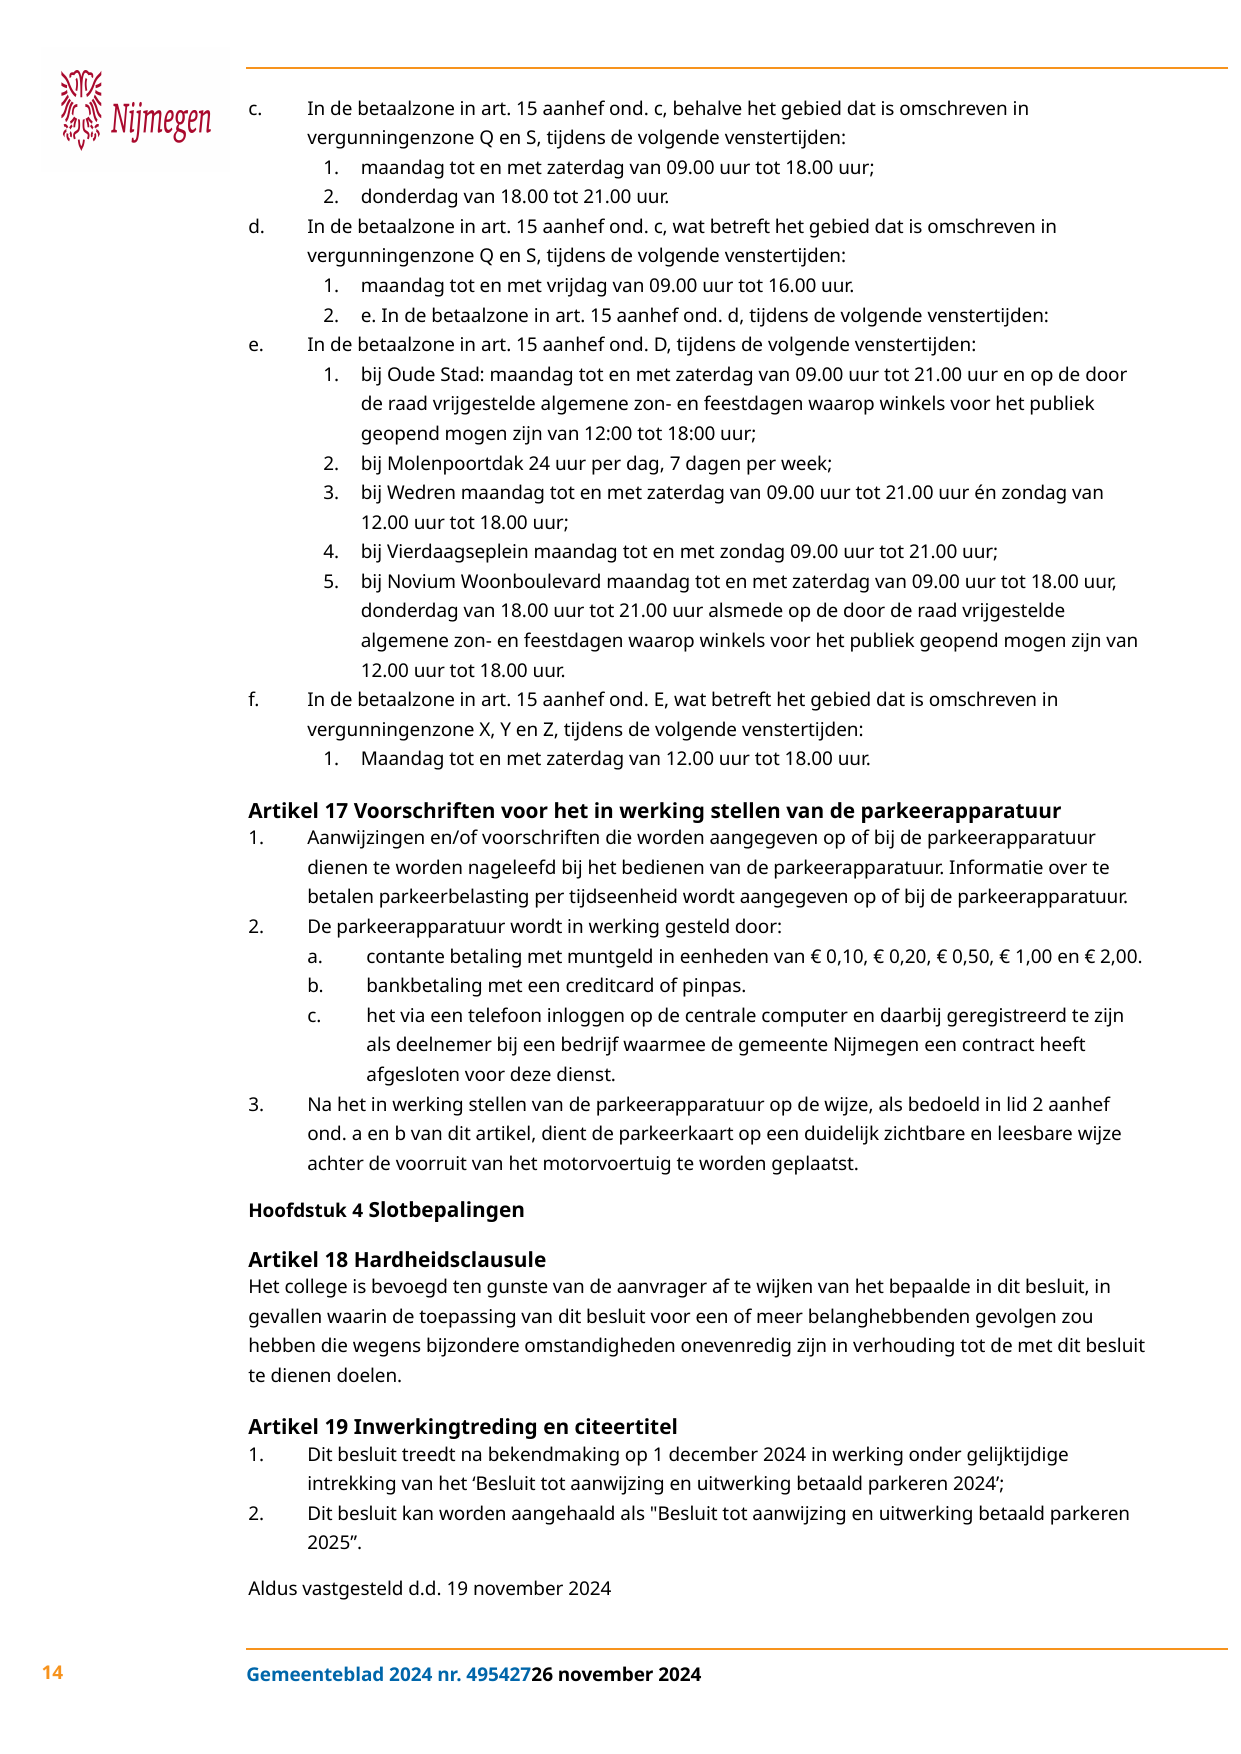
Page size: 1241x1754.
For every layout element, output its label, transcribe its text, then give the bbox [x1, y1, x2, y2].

list bij Novium Woonboulevard maandag tot en met zaterdag van 09.00 uur tot 18.00 uur, donderdag van 18.00 uur tot 21.00 uur alsmede op de door de raad vrijgestelde algemene zon- en feestdagen waarop winkels voor het publiek geopend mogen zijn van 12.00 uur tot 18.00 uur. [323, 568, 1152, 683]
text Aldus vastgesteld d.d. 19 november 2024 [248, 1575, 1152, 1601]
list In de betaalzone in art. 15 aanhef ond. c, behalve het gebied dat is omschreven in vergunningenzone Q en S, tijdens de volgende venstertijden: [248, 95, 1152, 150]
list contante betaling met muntgeld in eenheden van € 0,10, € 0,20, € 0,50, € 1,00 en € 2,00. [307, 943, 1152, 968]
picture [41, 47, 231, 172]
list Na het in werking stellen van de parkeerapparatuur op de wijze, als bedoeld in lid 2 aanhef ond. a en b van dit artikel, dient de parkeerkaart op een duidelijk zichtbare en leesbare wijze achter de voorruit van het motorvoertuig te worden geplaatst. [248, 1091, 1152, 1176]
list donderdag van 18.00 tot 21.00 uur. [323, 183, 1152, 209]
list bij Oude Stad: maandag tot en met zaterdag van 09.00 uur tot 21.00 uur en op de door de raad vrijgestelde algemene zon- en feestdagen waarop winkels voor het publiek geopend mogen zijn van 12:00 tot 18:00 uur; [323, 361, 1152, 446]
list In de betaalzone in art. 15 aanhef ond. D, tijdens de volgende venstertijden: [248, 331, 1152, 357]
text Artikel 17 Voorschriften voor het in werking stellen van de parkeerapparatuur [248, 796, 1152, 824]
list De parkeerapparatuur wordt in werking gesteld door: [248, 913, 1152, 939]
list maandag tot en met vrijdag van 09.00 uur tot 16.00 uur. [323, 272, 1152, 298]
list Dit besluit treedt na bekendmaking op 1 december 2024 in werking onder gelijktijdige intrekking van het ‘Besluit tot aanwijzing en uitwerking betaald parkeren 2024’; [248, 1441, 1152, 1496]
list bij Molenpoortdak 24 uur per dag, 7 dagen per week; [323, 450, 1152, 476]
text Artikel 18 Hardheidsclausule [248, 1245, 1152, 1273]
list Aanwijzingen en/of voorschriften die worden aangegeven op of bij de parkeerapparatuur dienen te worden nageleefd bij het bedienen van de parkeerapparatuur. Informatie over te betalen parkeerbelasting per tijdseenheid wordt aangegeven op of bij de parkeerapparatuur. [248, 824, 1152, 909]
list bankbetaling met een creditcard of pinpas. [307, 972, 1152, 998]
list In de betaalzone in art. 15 aanhef ond. E, wat betreft het gebied dat is omschreven in vergunningenzone X, Y en Z, tijdens de volgende venstertijden: [248, 686, 1152, 742]
text Hoofdstuk 4 Slotbepalingen [248, 1196, 1152, 1224]
list bij Vierdaagseplein maandag tot en met zondag 09.00 uur tot 21.00 uur; [323, 538, 1152, 564]
list maandag tot en met zaterdag van 09.00 uur tot 18.00 uur; [323, 154, 1152, 180]
list het via een telefoon inloggen op de centrale computer en daarbij geregistreerd te zijn als deelnemer bij een bedrijf waarmee de gemeente Nijmegen een contract heeft afgesloten voor deze dienst. [307, 1002, 1152, 1087]
list Dit besluit kan worden aangehaald als "Besluit tot aanwijzing en uitwerking betaald parkeren 2025”. [248, 1500, 1152, 1555]
list e. In de betaalzone in art. 15 aanhef ond. d, tijdens de volgende venstertijden: [323, 302, 1152, 328]
text Artikel 19 Inwerkingtreding en citeertitel [248, 1412, 1152, 1441]
list In de betaalzone in art. 15 aanhef ond. c, wat betreft het gebied dat is omschreven in vergunningenzone Q en S, tijdens de volgende venstertijden: [248, 213, 1152, 268]
list Maandag tot en met zaterdag van 12.00 uur tot 18.00 uur. [323, 746, 1152, 771]
text Het college is bevoegd ten gunste van de aanvrager af te wijken van het bepaalde in dit besluit, in gevallen waarin de toepassing van dit besluit voor een of meer belanghebbenden gevolgen zou hebben die wegens bijzondere omstandigheden onevenredig zijn in verhouding tot de met dit besluit te dienen doelen. [248, 1273, 1152, 1388]
list bij Wedren maandag tot en met zaterdag van 09.00 uur tot 21.00 uur én zondag van 12.00 uur tot 18.00 uur; [323, 479, 1152, 535]
